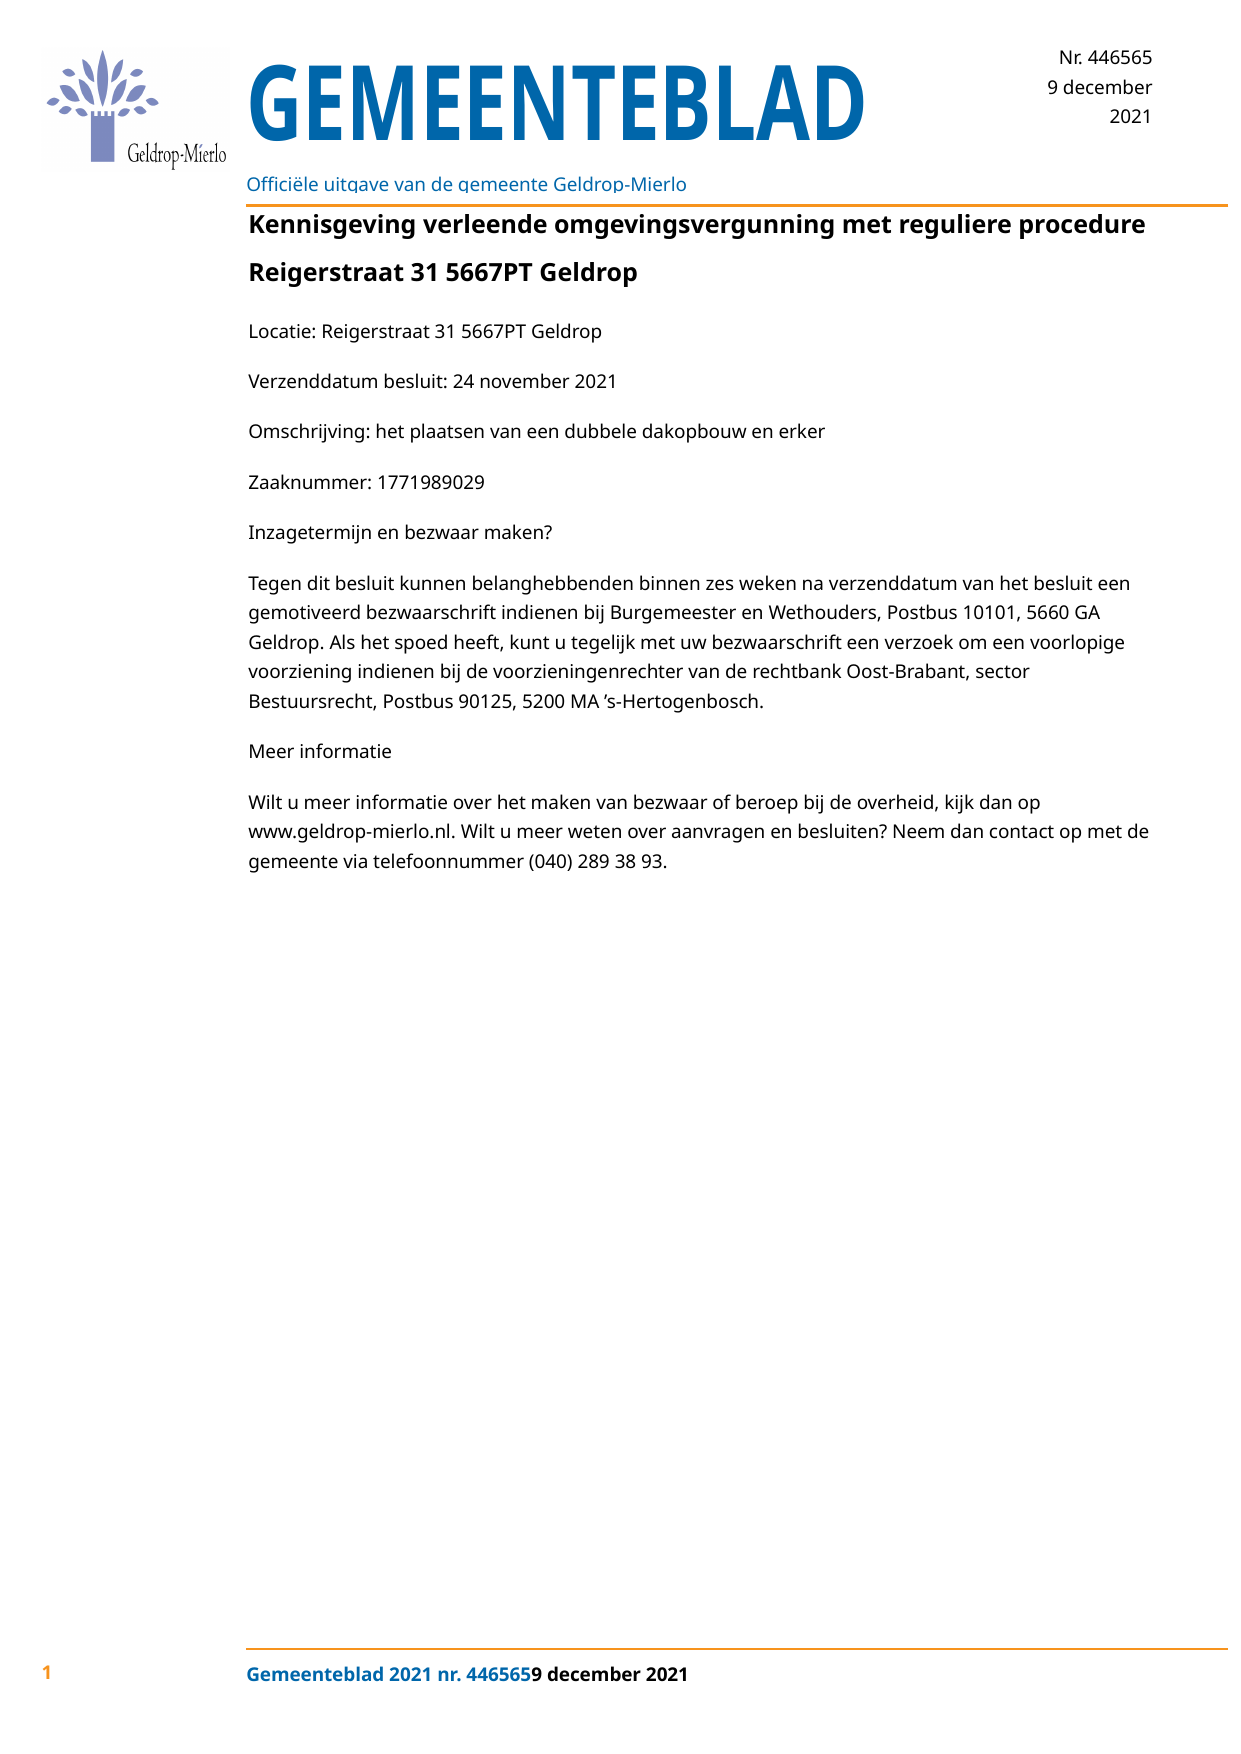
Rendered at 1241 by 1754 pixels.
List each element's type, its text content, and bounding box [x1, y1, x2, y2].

text Kennisgeving verleende omgevingsvergunning met reguliere procedure Reigerstraat 31 5667PT Geldrop [248, 207, 1152, 288]
text Omschrijving: het plaatsen van een dubbele dakopbouw en erker [248, 419, 1152, 444]
picture [41, 47, 231, 172]
text Verzenddatum besluit: 24 november 2021 [248, 368, 1152, 394]
text Wilt u meer informatie over het maken van bezwaar of beroep bij de overheid, kijk dan op www.geldrop-mierlo.nl. Wilt u meer weten over aanvragen en besluiten? Neem dan contact op met de gemeente via telefoonnummer (040) 289 38 93. [248, 789, 1152, 874]
text Meer informatie [248, 739, 1152, 764]
text Tegen dit besluit kunnen belanghebbenden binnen zes weken na verzenddatum van het besluit een gemotiveerd bezwaarschrift indienen bij Burgemeester en Wethouders, Postbus 10101, 5660 GA Geldrop. Als het spoed heeft, kunt u tegelijk met uw bezwaarschrift een verzoek om een voorlopige voorziening indienen bij de voorzieningenrechter van de rechtbank Oost-Brabant, sector Bestuursrecht, Postbus 90125, 5200 MA ’s-Hertogenbosch. [248, 570, 1152, 714]
text Locatie: Reigerstraat 31 5667PT Geldrop [248, 318, 1152, 344]
text Inzagetermijn en bezwaar maken? [248, 519, 1152, 545]
text Zaaknummer: 1771989029 [248, 469, 1152, 495]
